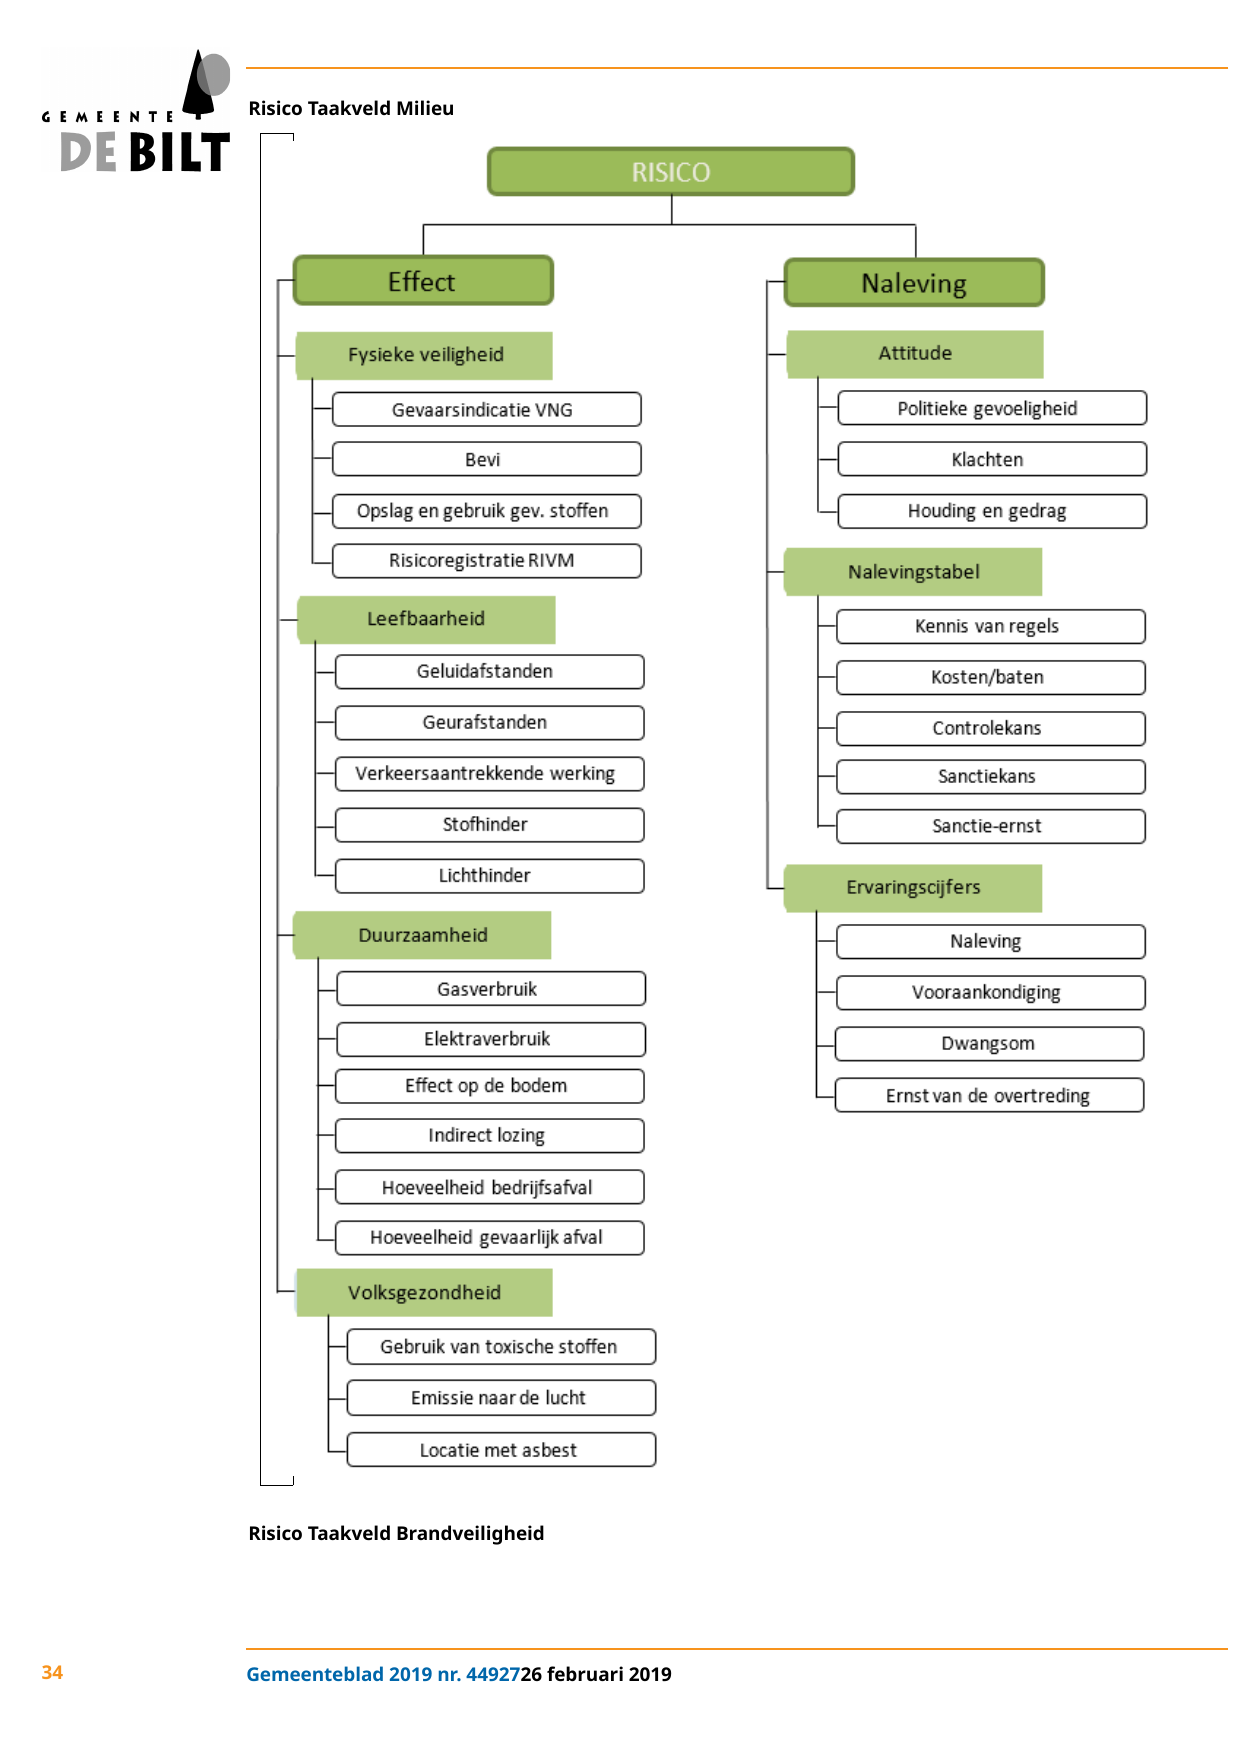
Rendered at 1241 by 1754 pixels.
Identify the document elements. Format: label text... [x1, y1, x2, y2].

picture [268, 141, 1155, 1476]
text Risico Taakveld Brandveiligheid [248, 1520, 1152, 1546]
text Risico Taakveld Milieu [248, 95, 1152, 121]
picture [41, 47, 231, 172]
